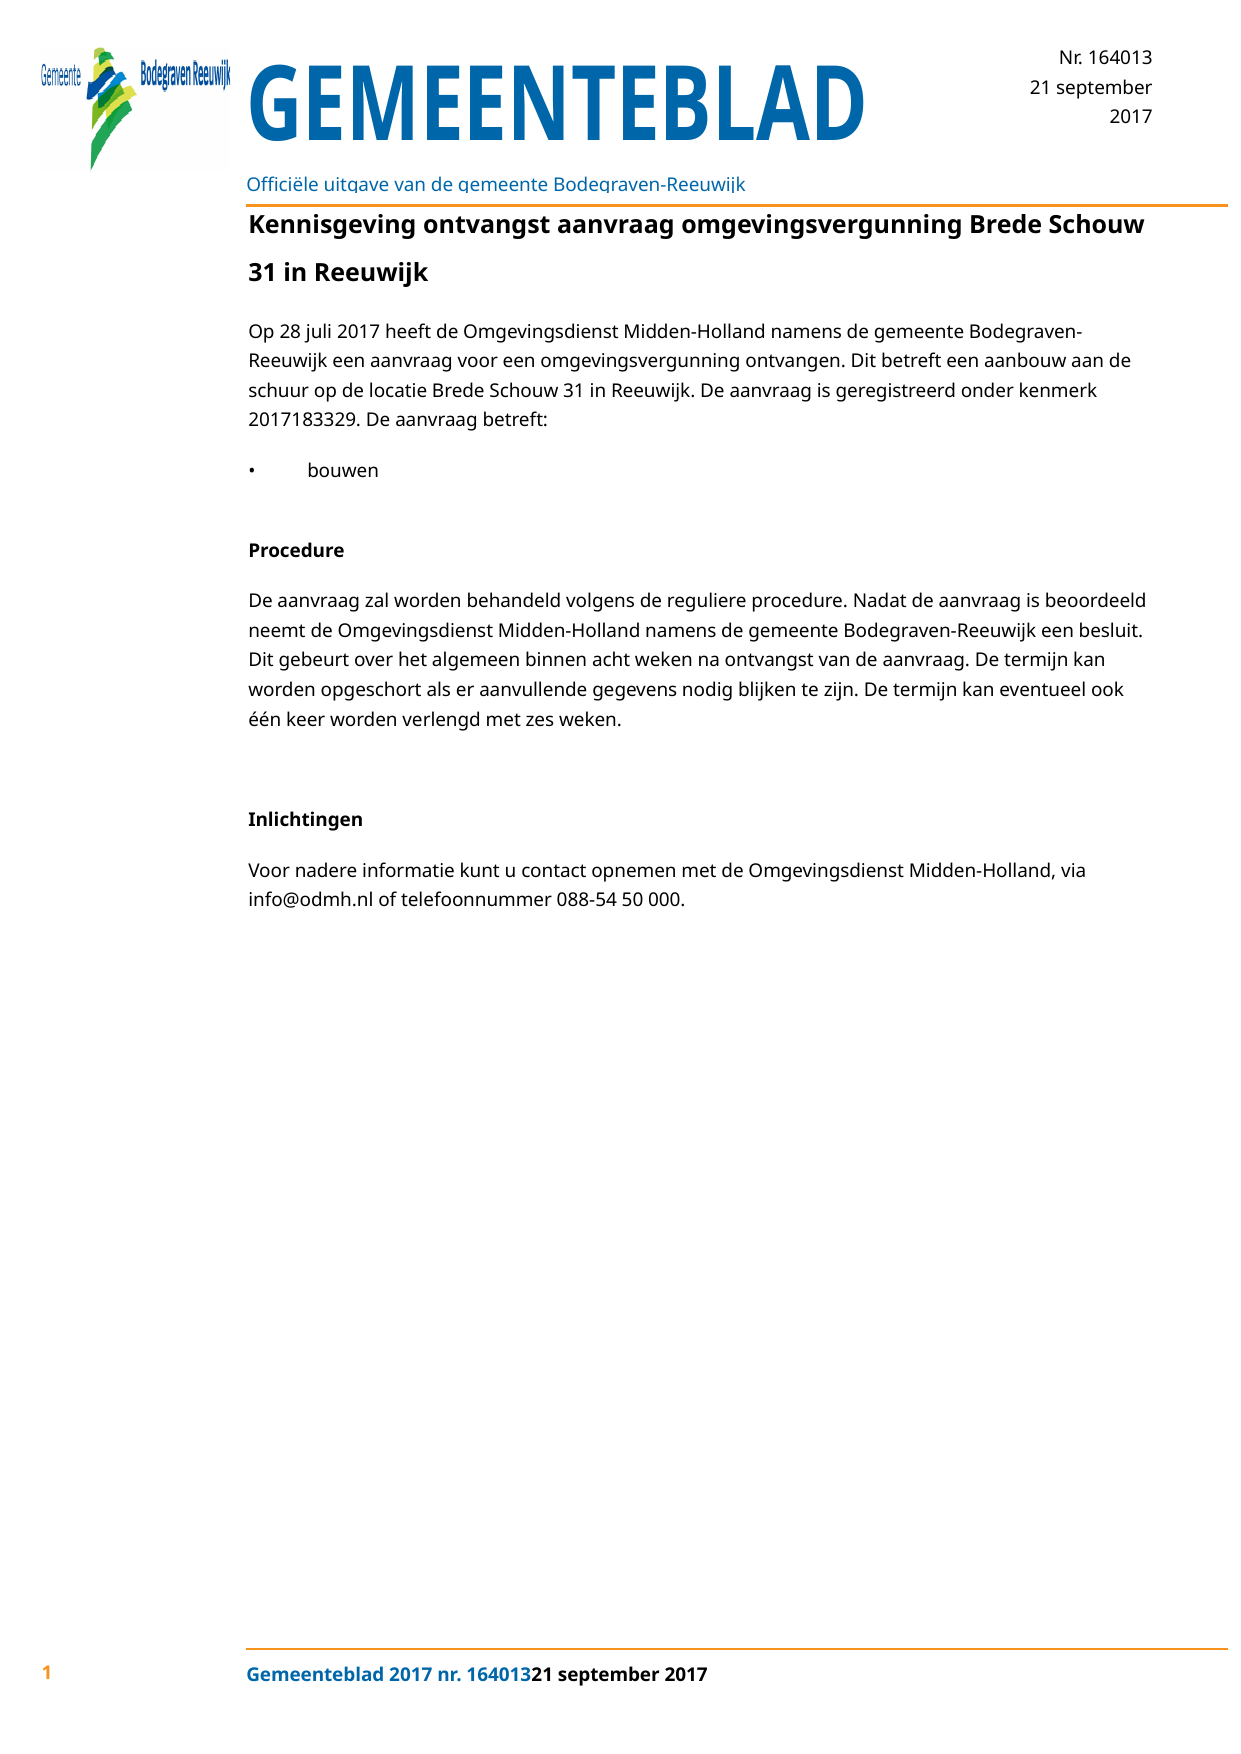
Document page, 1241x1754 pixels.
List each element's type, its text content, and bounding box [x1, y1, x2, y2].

text Procedure [248, 537, 1152, 563]
text De aanvraag zal worden behandeld volgens de reguliere procedure. Nadat de aanvraag is beoordeeld neemt de Omgevingsdienst Midden-Holland namens de gemeente Bodegraven-Reeuwijk een besluit. Dit gebeurt over het algemeen binnen acht weken na ontvangst van de aanvraag. De termijn kan worden opgeschort als er aanvullende gegevens nodig blijken te zijn. De termijn kan eventueel ook één keer worden verlengd met zes weken. [248, 587, 1152, 732]
text Op 28 juli 2017 heeft de Omgevingsdienst Midden-Holland namens de gemeente Bodegraven-Reeuwijk een aanvraag voor een omgevingsvergunning ontvangen. Dit betreft een aanbouw aan de schuur op de locatie Brede Schouw 31 in Reeuwijk. De aanvraag is geregistreerd onder kenmerk 2017183329. De aanvraag betreft: [248, 318, 1152, 432]
list bouwen [248, 457, 1152, 483]
picture [41, 47, 231, 172]
text Inlichtingen [248, 807, 1152, 832]
text Kennisgeving ontvangst aanvraag omgevingsvergunning Brede Schouw 31 in Reeuwijk [248, 207, 1152, 288]
text Voor nadere informatie kunt u contact opnemen met de Omgevingsdienst Midden-Holland, via info@odmh.nl of telefoonnummer 088-54 50 000. [248, 857, 1152, 912]
